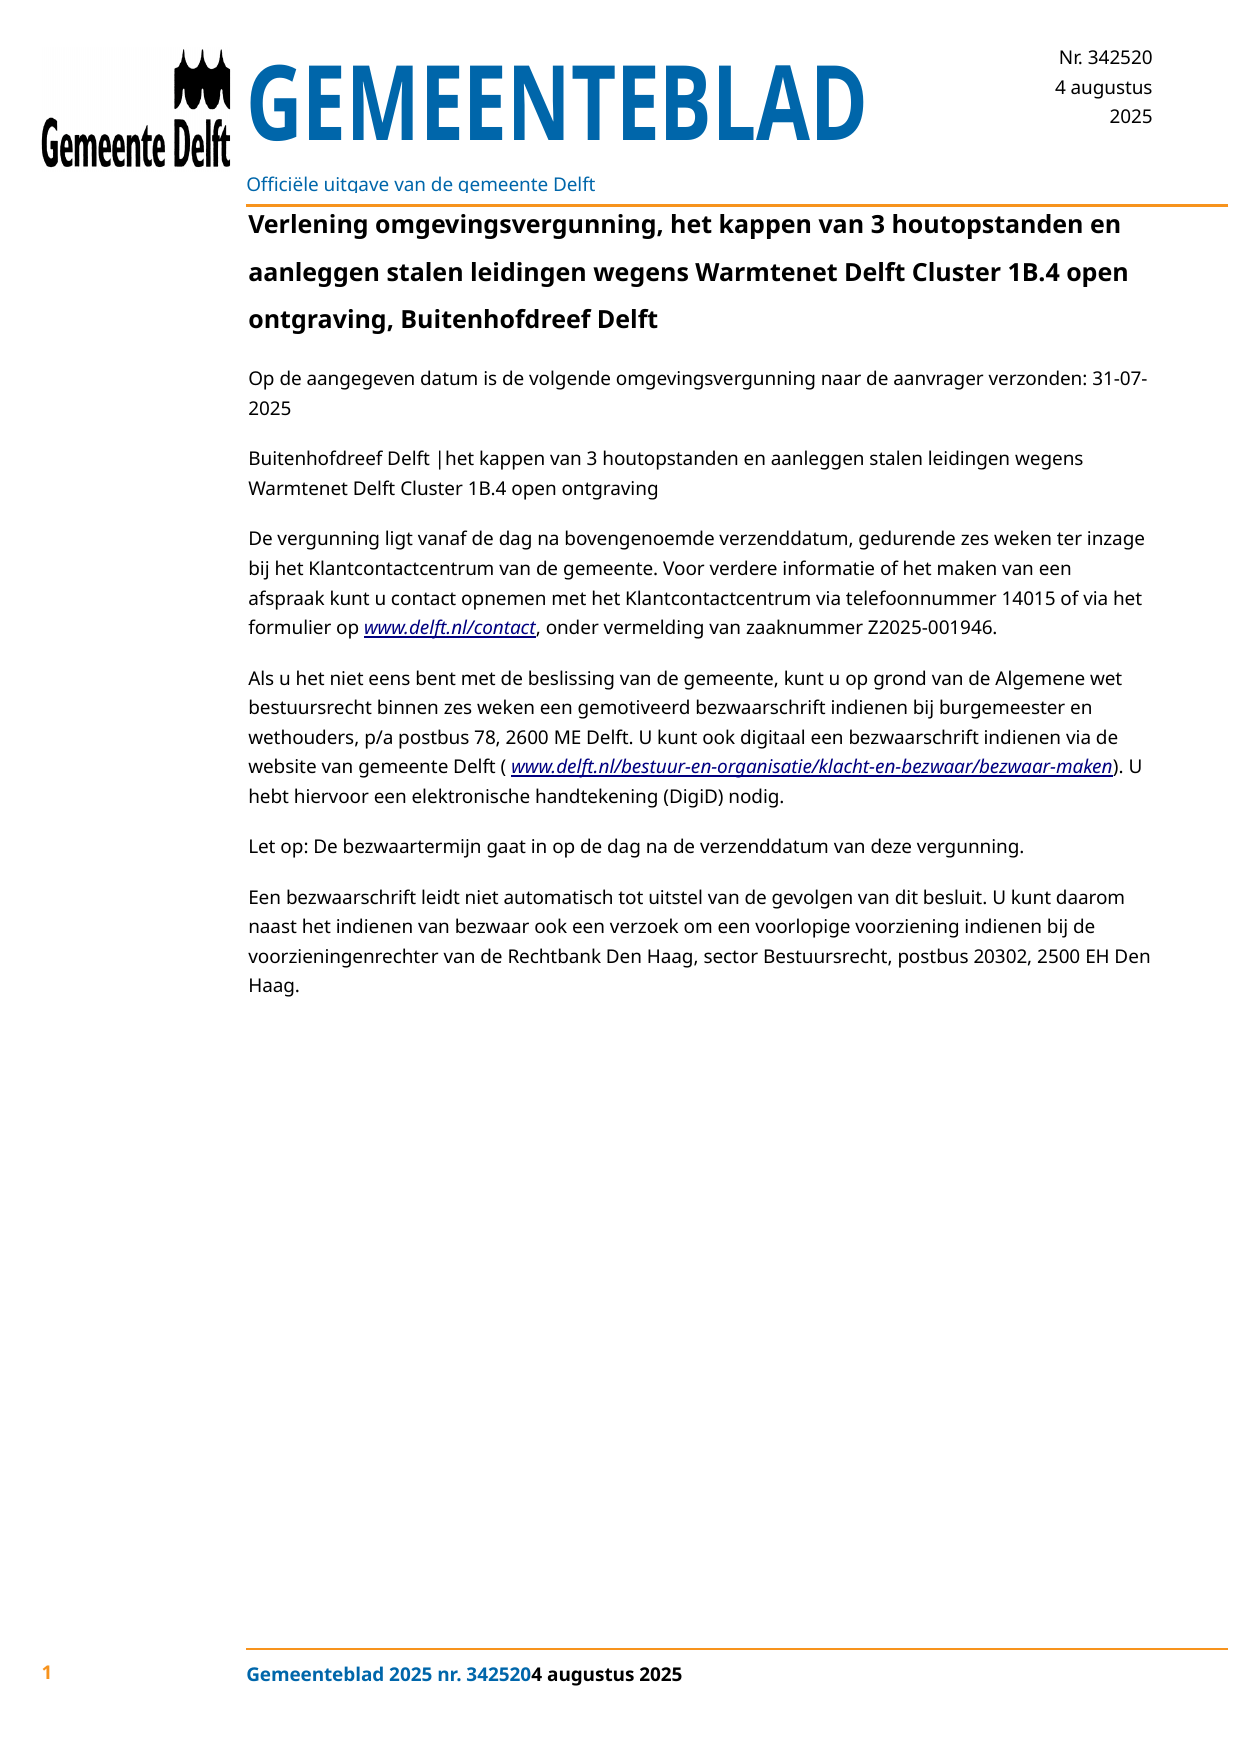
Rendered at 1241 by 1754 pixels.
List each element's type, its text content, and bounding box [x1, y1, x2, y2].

text Let op: De bezwaartermijn gaat in op de dag na de verzenddatum van deze vergunning. [248, 833, 1152, 859]
text Buitenhofdreef Delft |het kappen van 3 houtopstanden en aanleggen stalen leidingen wegens Warmtenet Delft Cluster 1B.4 open ontgraving [248, 446, 1152, 501]
text Als u het niet eens bent met de beslissing van de gemeente, kunt u op grond van de Algemene wet bestuursrecht binnen zes weken een gemotiveerd bezwaarschrift indienen bij burgemeester en wethouders, p/a postbus 78, 2600 ME Delft. U kunt ook digitaal een bezwaarschrift indienen via de website van gemeente Delft ( www.delft.nl/bestuur-en-organisatie/klacht-en-bezwaar/bezwaar-maken). U hebt hiervoor een elektronische handtekening (DigiD) nodig. [248, 665, 1152, 809]
picture [41, 47, 231, 172]
text Op de aangegeven datum is de volgende omgevingsvergunning naar de aanvrager verzonden: 31-07-2025 [248, 366, 1152, 421]
text De vergunning ligt vanaf de dag na bovengenoemde verzenddatum, gedurende zes weken ter inzage bij het Klantcontactcentrum van de gemeente. Voor verdere informatie of het maken van een afspraak kunt u contact opnemen met het Klantcontactcentrum via telefoonnummer 14015 of via het formulier op www.delft.nl/contact, onder vermelding van zaaknummer Z2025-001946. [248, 526, 1152, 640]
text Een bezwaarschrift leidt niet automatisch tot uitstel van de gevolgen van dit besluit. U kunt daarom naast het indienen van bezwaar ook een verzoek om een voorlopige voorziening indienen bij de voorzieningenrechter van de Rechtbank Den Haag, sector Bestuursrecht, postbus 20302, 2500 EH Den Haag. [248, 884, 1152, 998]
text Verlening omgevingsvergunning, het kappen van 3 houtopstanden en aanleggen stalen leidingen wegens Warmtenet Delft Cluster 1B.4 open ontgraving, Buitenhofdreef Delft [248, 207, 1152, 336]
